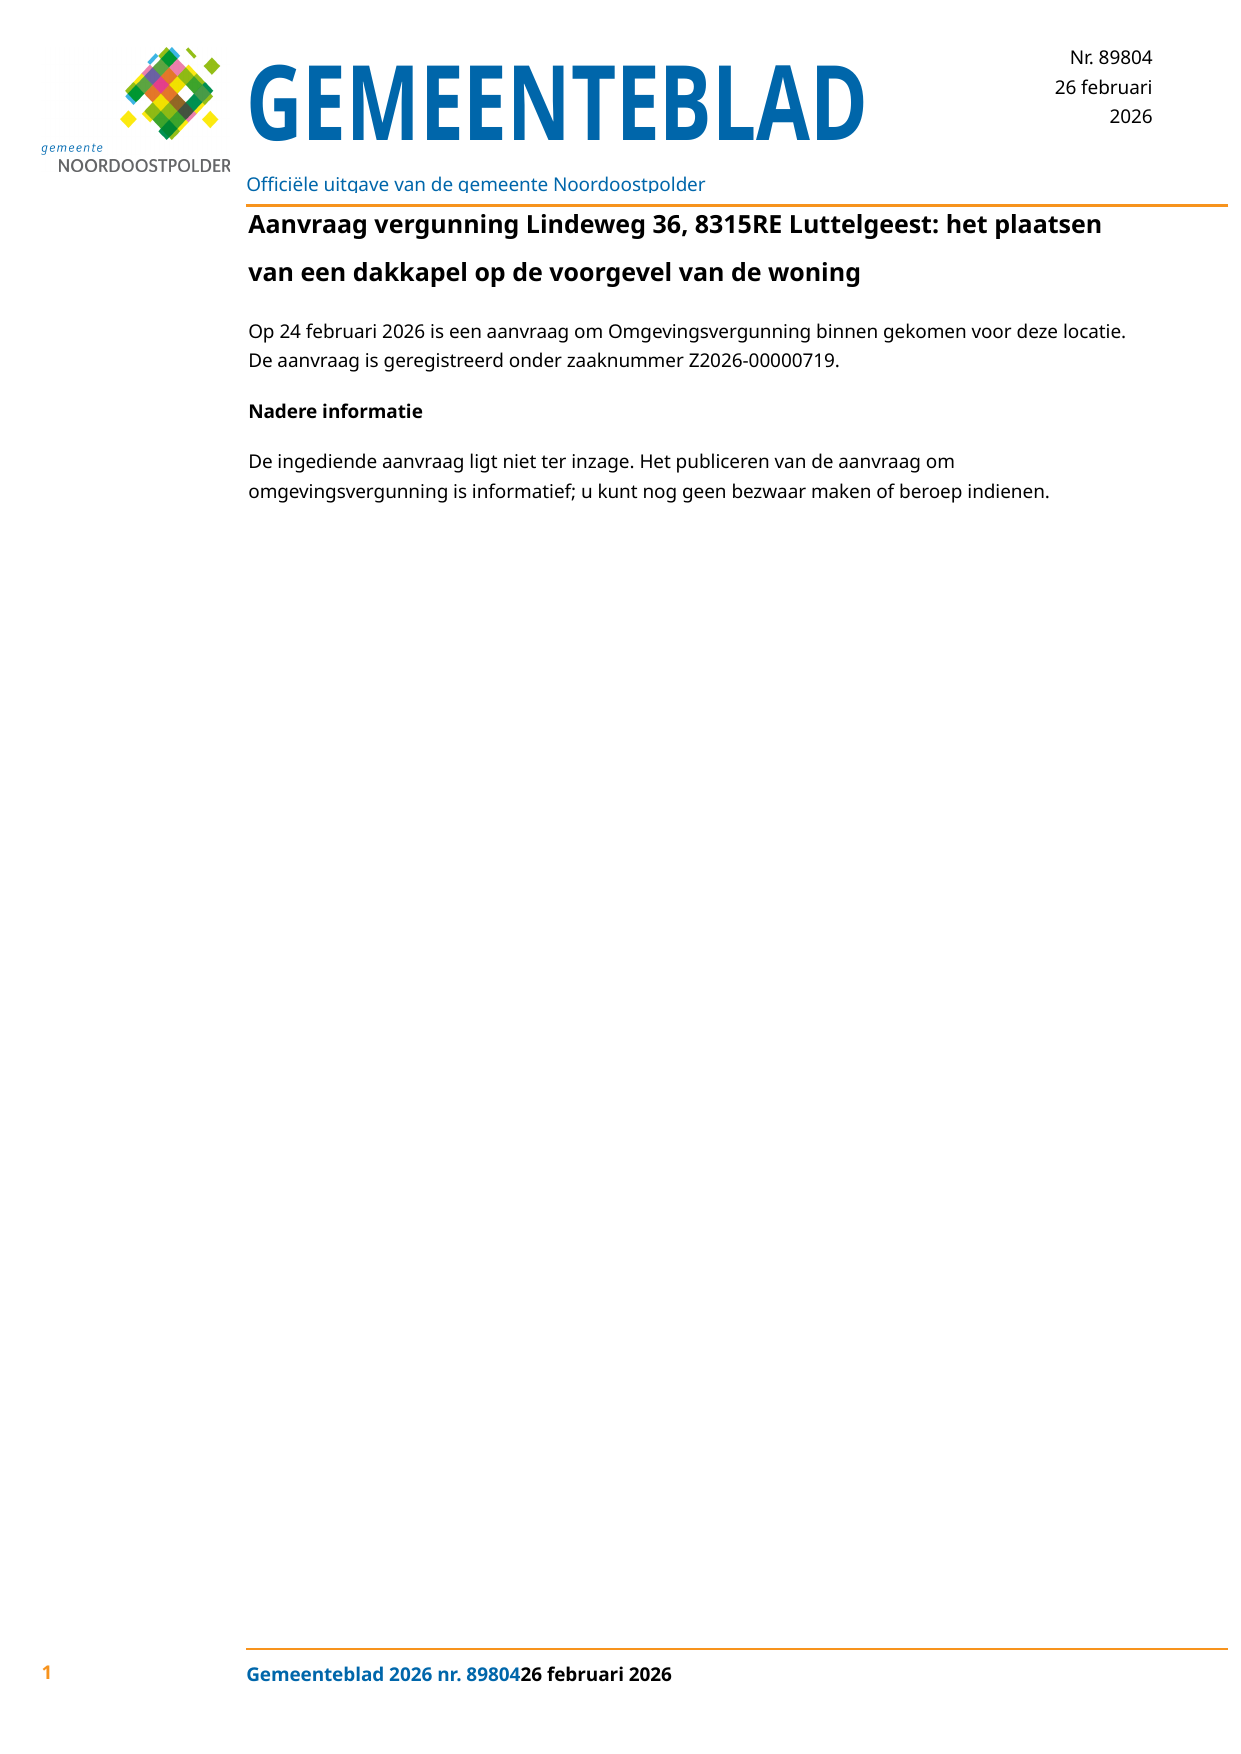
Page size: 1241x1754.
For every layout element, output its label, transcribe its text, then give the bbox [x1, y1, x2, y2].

text Nadere informatie [248, 398, 1152, 424]
text Op 24 februari 2026 is een aanvraag om Omgevingsvergunning binnen gekomen voor deze locatie. De aanvraag is geregistreerd onder zaaknummer Z2026-00000719. [248, 318, 1152, 373]
text De ingediende aanvraag ligt niet ter inzage. Het publiceren van de aanvraag om omgevingsvergunning is informatief; u kunt nog geen bezwaar maken of beroep indienen. [248, 448, 1152, 504]
picture [41, 47, 231, 172]
text Aanvraag vergunning Lindeweg 36, 8315RE Luttelgeest: het plaatsen van een dakkapel op de voorgevel van de woning [248, 207, 1152, 288]
